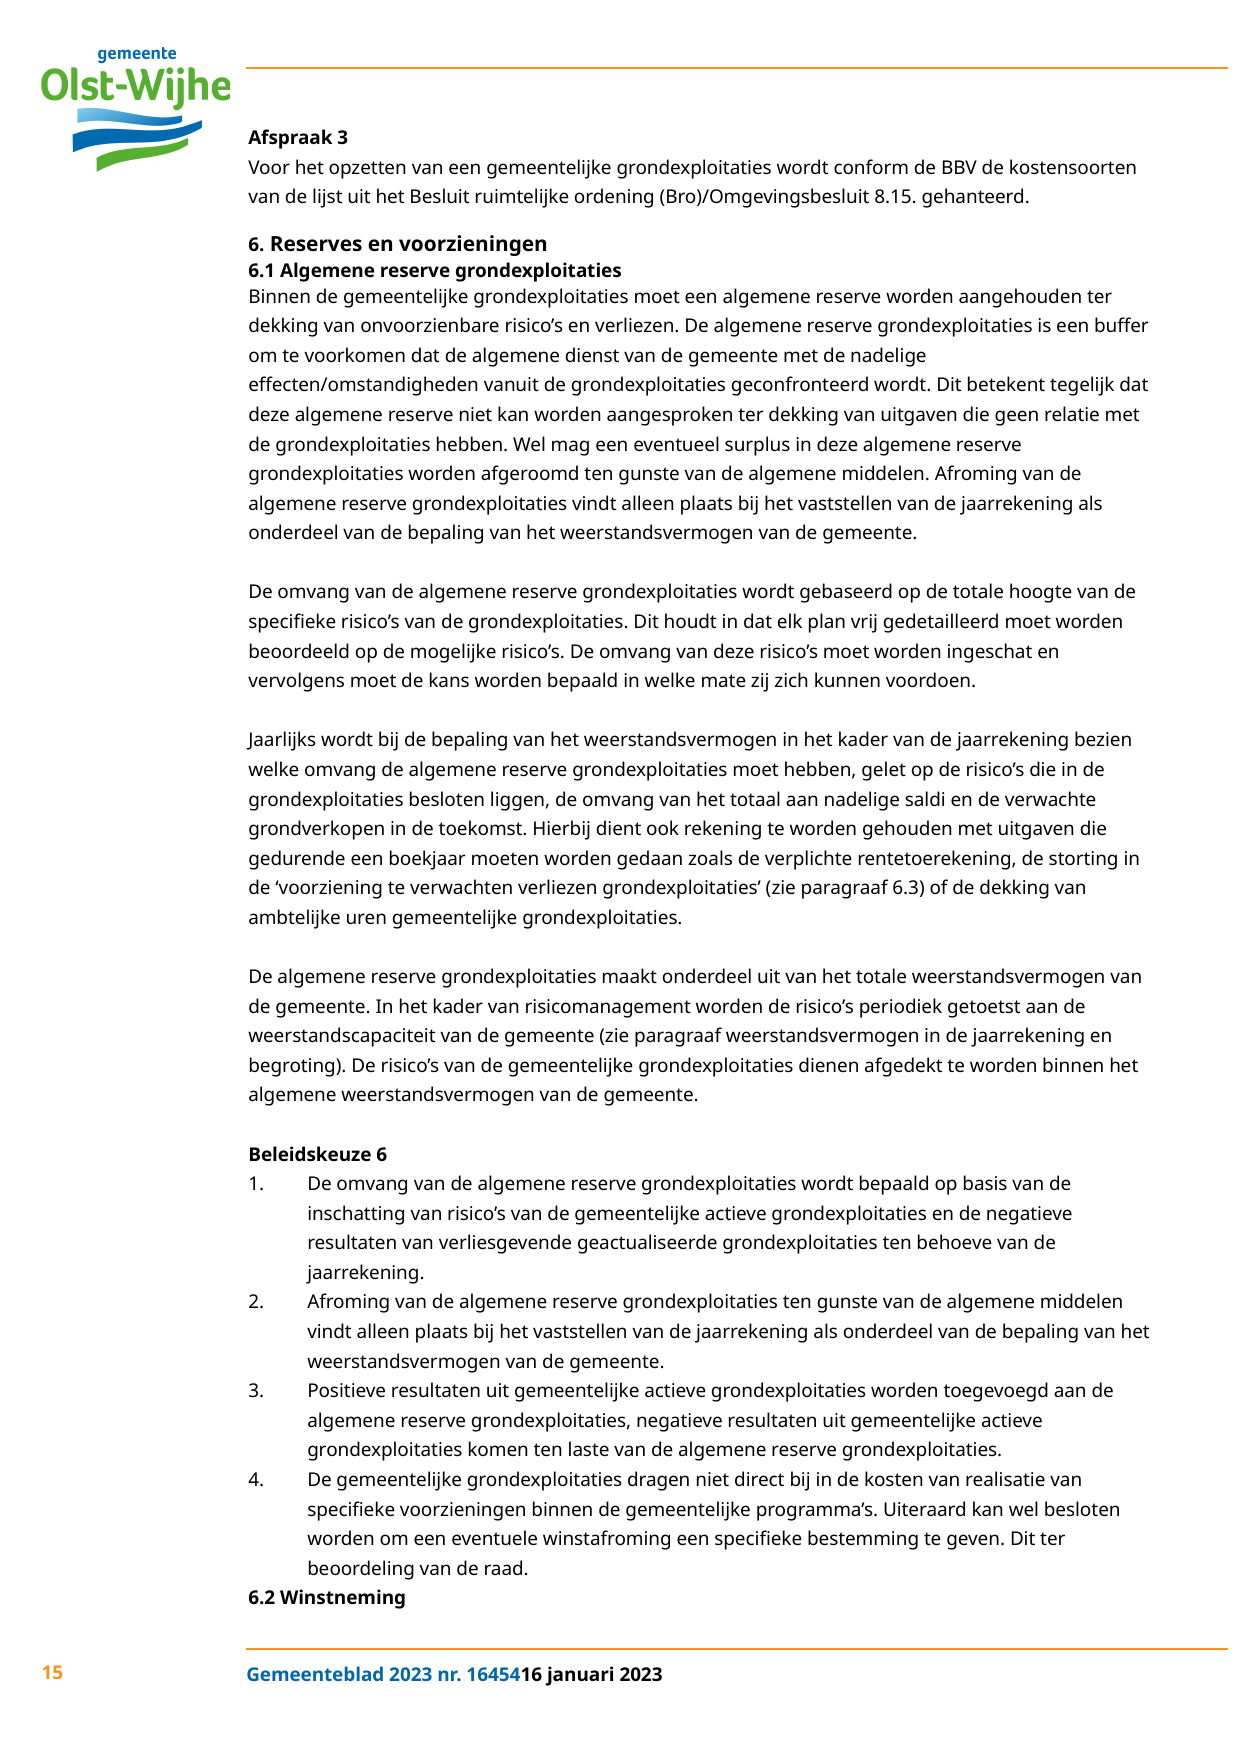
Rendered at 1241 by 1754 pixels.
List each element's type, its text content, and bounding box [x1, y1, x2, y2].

text De algemene reserve grondexploitaties maakt onderdeel uit van het totale weerstandsvermogen van de gemeente. In het kader van risicomanagement worden de risico’s periodiek getoetst aan de weerstandscapaciteit van de gemeente (zie paragraaf weerstandsvermogen in de jaarrekening en begroting). De risico’s van de gemeentelijke grondexploitaties dienen afgedekt te worden binnen het algemene weerstandsvermogen van de gemeente. [248, 963, 1152, 1107]
table_header Voor het opzetten van een gemeentelijke grondexploitaties wordt conform de BBV de kostensoorten van de lijst uit het Besluit ruimtelijke ordening (Bro)/Omgevingsbesluit 8.15. gehanteerd. [248, 154, 1152, 209]
text 6.2 Winstneming [248, 1584, 1152, 1610]
text Beleidskeuze 6 [248, 1141, 1152, 1166]
table_header De omvang van de algemene reserve grondexploitaties wordt bepaald op basis van de inschatting van risico’s van de gemeentelijke actieve grondexploitaties en de negatieve resultaten van verliesgevende geactualiseerde grondexploitaties ten behoeve van de jaarrekening. Afroming van de algemene reserve grondexploitaties ten gunste van de algemene middelen vindt alleen plaats bij het vaststellen van de jaarrekening als onderdeel van de bepaling van het weerstandsvermogen van de gemeente. Positieve resultaten uit gemeentelijke actieve grondexploitaties worden toegevoegd aan de algemene reserve grondexploitaties, negatieve resultaten uit gemeentelijke actieve grondexploitaties komen ten laste van de algemene reserve grondexploitaties. De gemeentelijke grondexploitaties dragen niet direct bij in de kosten van realisatie van specifieke voorzieningen binnen de gemeentelijke programma’s. Uiteraard kan wel besloten worden om een eventuele winstafroming een specifieke bestemming te geven. Dit ter beoordeling van de raad. [248, 1170, 1152, 1581]
text 6.1 Algemene reserve grondexploitaties [248, 257, 1152, 283]
text Afspraak 3 [248, 124, 1152, 150]
text 6. Reserves en voorzieningen [248, 229, 1152, 257]
text De omvang van de algemene reserve grondexploitaties wordt gebaseerd op de totale hoogte van de specifieke risico’s van de grondexploitaties. Dit houdt in dat elk plan vrij gedetailleerd moet worden beoordeeld op de mogelijke risico’s. De omvang van deze risico’s moet worden ingeschat en vervolgens moet de kans worden bepaald in welke mate zij zich kunnen voordoen. [248, 579, 1152, 693]
text Jaarlijks wordt bij de bepaling van het weerstandsvermogen in het kader van de jaarrekening bezien welke omvang de algemene reserve grondexploitaties moet hebben, gelet op de risico’s die in de grondexploitaties besloten liggen, de omvang van het totaal aan nadelige saldi en de verwachte grondverkopen in de toekomst. Hierbij dient ook rekening te worden gehouden met uitgaven die gedurende een boekjaar moeten worden gedaan zoals de verplichte rentetoerekening, de storting in de ‘voorziening te verwachten verliezen grondexploitaties’ (zie paragraaf 6.3) of de dekking van ambtelijke uren gemeentelijke grondexploitaties. [248, 727, 1152, 930]
picture [41, 47, 231, 172]
text Binnen de gemeentelijke grondexploitaties moet een algemene reserve worden aangehouden ter dekking van onvoorzienbare risico’s en verliezen. De algemene reserve grondexploitaties is een buffer om te voorkomen dat de algemene dienst van de gemeente met de nadelige effecten/omstandigheden vanuit de grondexploitaties geconfronteerd wordt. Dit betekent tegelijk dat deze algemene reserve niet kan worden aangesproken ter dekking van uitgaven die geen relatie met de grondexploitaties hebben. Wel mag een eventueel surplus in deze algemene reserve grondexploitaties worden afgeroomd ten gunste van de algemene middelen. Afroming van de algemene reserve grondexploitaties vindt alleen plaats bij het vaststellen van de jaarrekening als onderdeel van de bepaling van het weerstandsvermogen van de gemeente. [248, 283, 1152, 545]
